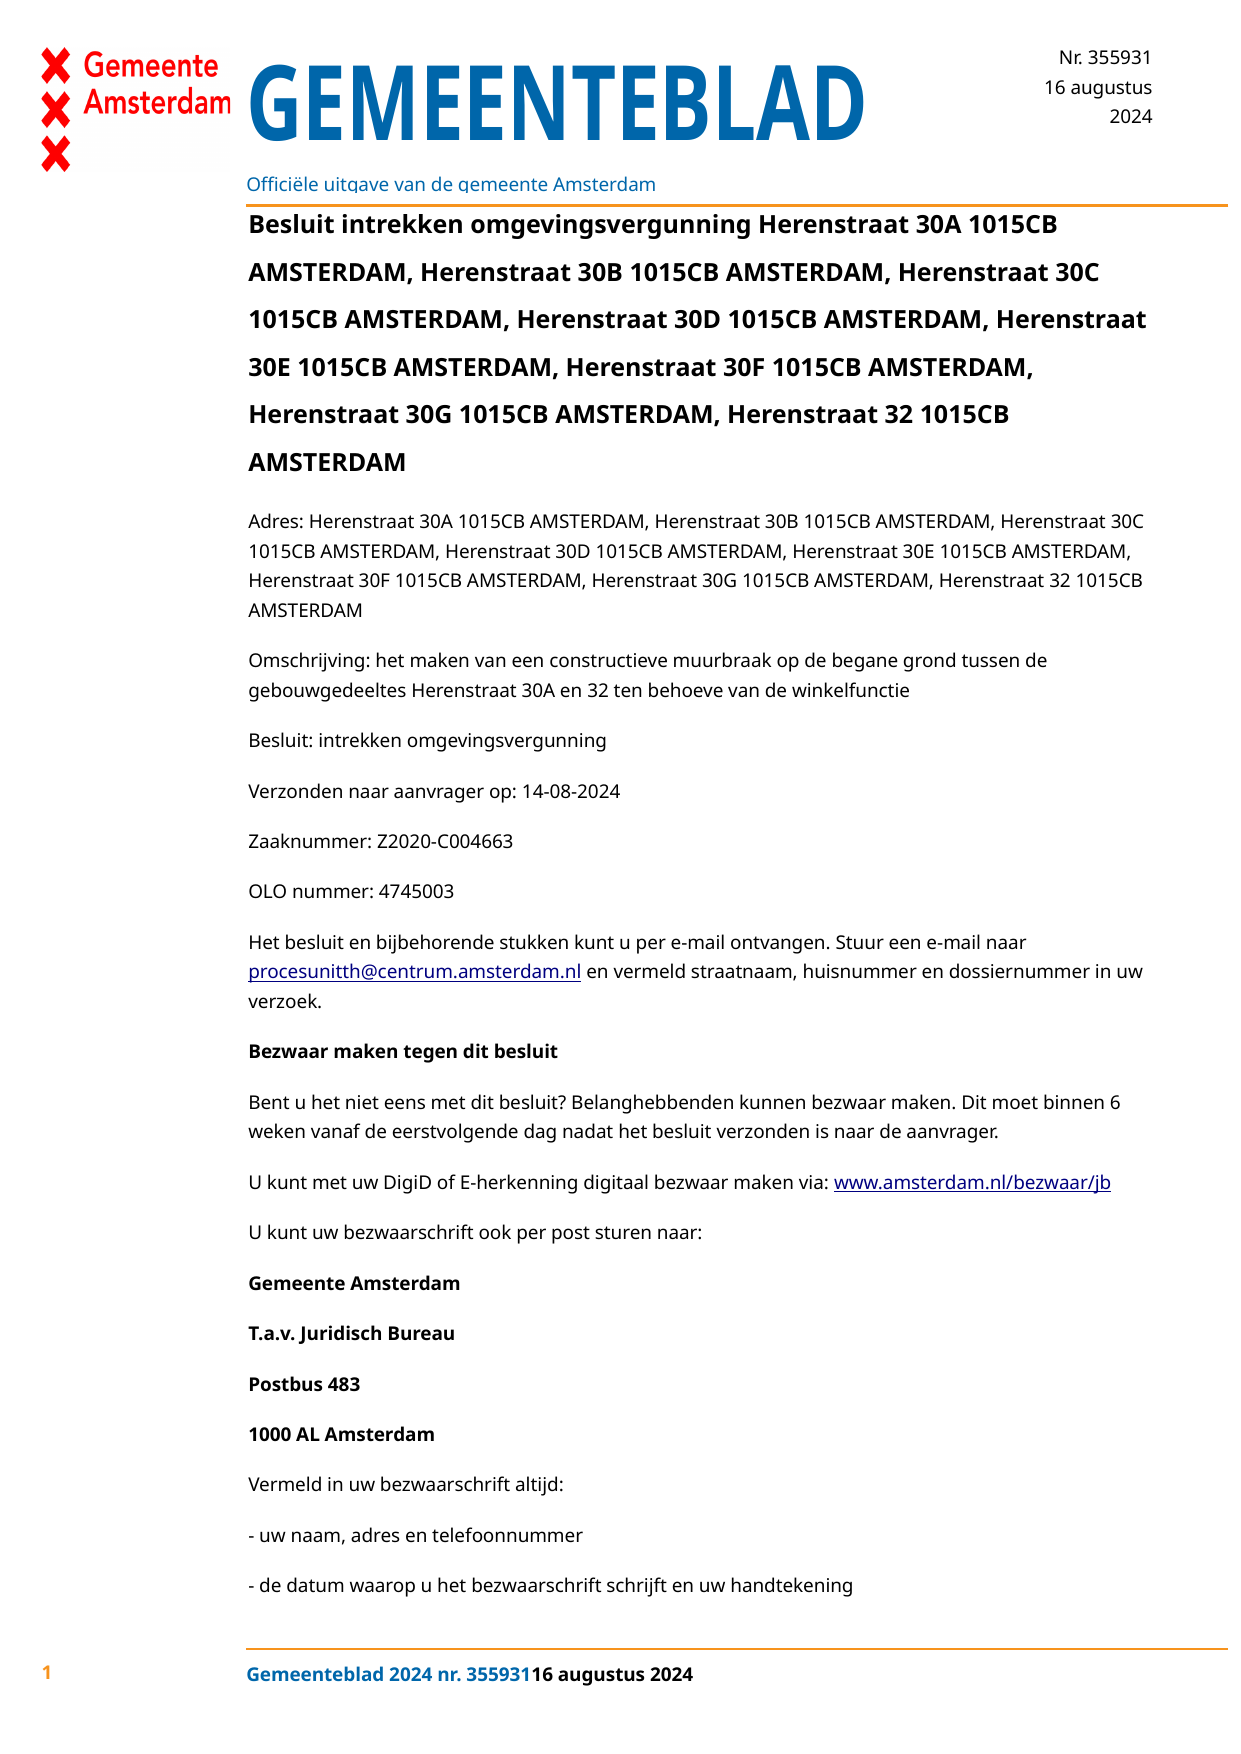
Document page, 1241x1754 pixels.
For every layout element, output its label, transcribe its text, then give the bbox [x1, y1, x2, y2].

text Het besluit en bijbehorende stukken kunt u per e-mail ontvangen. Stuur een e-mail naar procesunitth@centrum.amsterdam.nl en vermeld straatnaam, huisnummer en dossiernummer in uw verzoek. [248, 929, 1152, 1014]
text U kunt met uw DigiD of E-herkenning digitaal bezwaar maken via: www.amsterdam.nl/bezwaar/jb [248, 1169, 1152, 1195]
text Adres: Herenstraat 30A 1015CB AMSTERDAM, Herenstraat 30B 1015CB AMSTERDAM, Herenstraat 30C 1015CB AMSTERDAM, Herenstraat 30D 1015CB AMSTERDAM, Herenstraat 30E 1015CB AMSTERDAM, Herenstraat 30F 1015CB AMSTERDAM, Herenstraat 30G 1015CB AMSTERDAM, Herenstraat 32 1015CB AMSTERDAM [248, 508, 1152, 623]
text 1000 AL Amsterdam [248, 1421, 1152, 1447]
text OLO nummer: 4745003 [248, 879, 1152, 904]
text Vermeld in uw bezwaarschrift altijd: [248, 1472, 1152, 1497]
text Zaaknummer: Z2020-C004663 [248, 828, 1152, 854]
picture [41, 47, 231, 172]
text Bezwaar maken tegen dit besluit [248, 1039, 1152, 1064]
text Gemeente Amsterdam [248, 1270, 1152, 1296]
text Besluit: intrekken omgevingsvergunning [248, 727, 1152, 753]
text Besluit intrekken omgevingsvergunning Herenstraat 30A 1015CB AMSTERDAM, Herenstraat 30B 1015CB AMSTERDAM, Herenstraat 30C 1015CB AMSTERDAM, Herenstraat 30D 1015CB AMSTERDAM, Herenstraat 30E 1015CB AMSTERDAM, Herenstraat 30F 1015CB AMSTERDAM, Herenstraat 30G 1015CB AMSTERDAM, Herenstraat 32 1015CB AMSTERDAM [248, 207, 1152, 479]
text Omschrijving: het maken van een constructieve muurbraak op de begane grond tussen de gebouwgedeeltes Herenstraat 30A en 32 ten behoeve van de winkelfunctie [248, 647, 1152, 703]
text Verzonden naar aanvrager op: 14-08-2024 [248, 778, 1152, 804]
text U kunt uw bezwaarschrift ook per post sturen naar: [248, 1219, 1152, 1245]
text - uw naam, adres en telefoonnummer [248, 1522, 1152, 1548]
text Postbus 483 [248, 1371, 1152, 1397]
text - de datum waarop u het bezwaarschrift schrijft en uw handtekening [248, 1572, 1152, 1598]
text Bent u het niet eens met dit besluit? Belanghebbenden kunnen bezwaar maken. Dit moet binnen 6 weken vanaf de eerstvolgende dag nadat het besluit verzonden is naar de aanvrager. [248, 1089, 1152, 1144]
text T.a.v. Juridisch Bureau [248, 1320, 1152, 1346]
